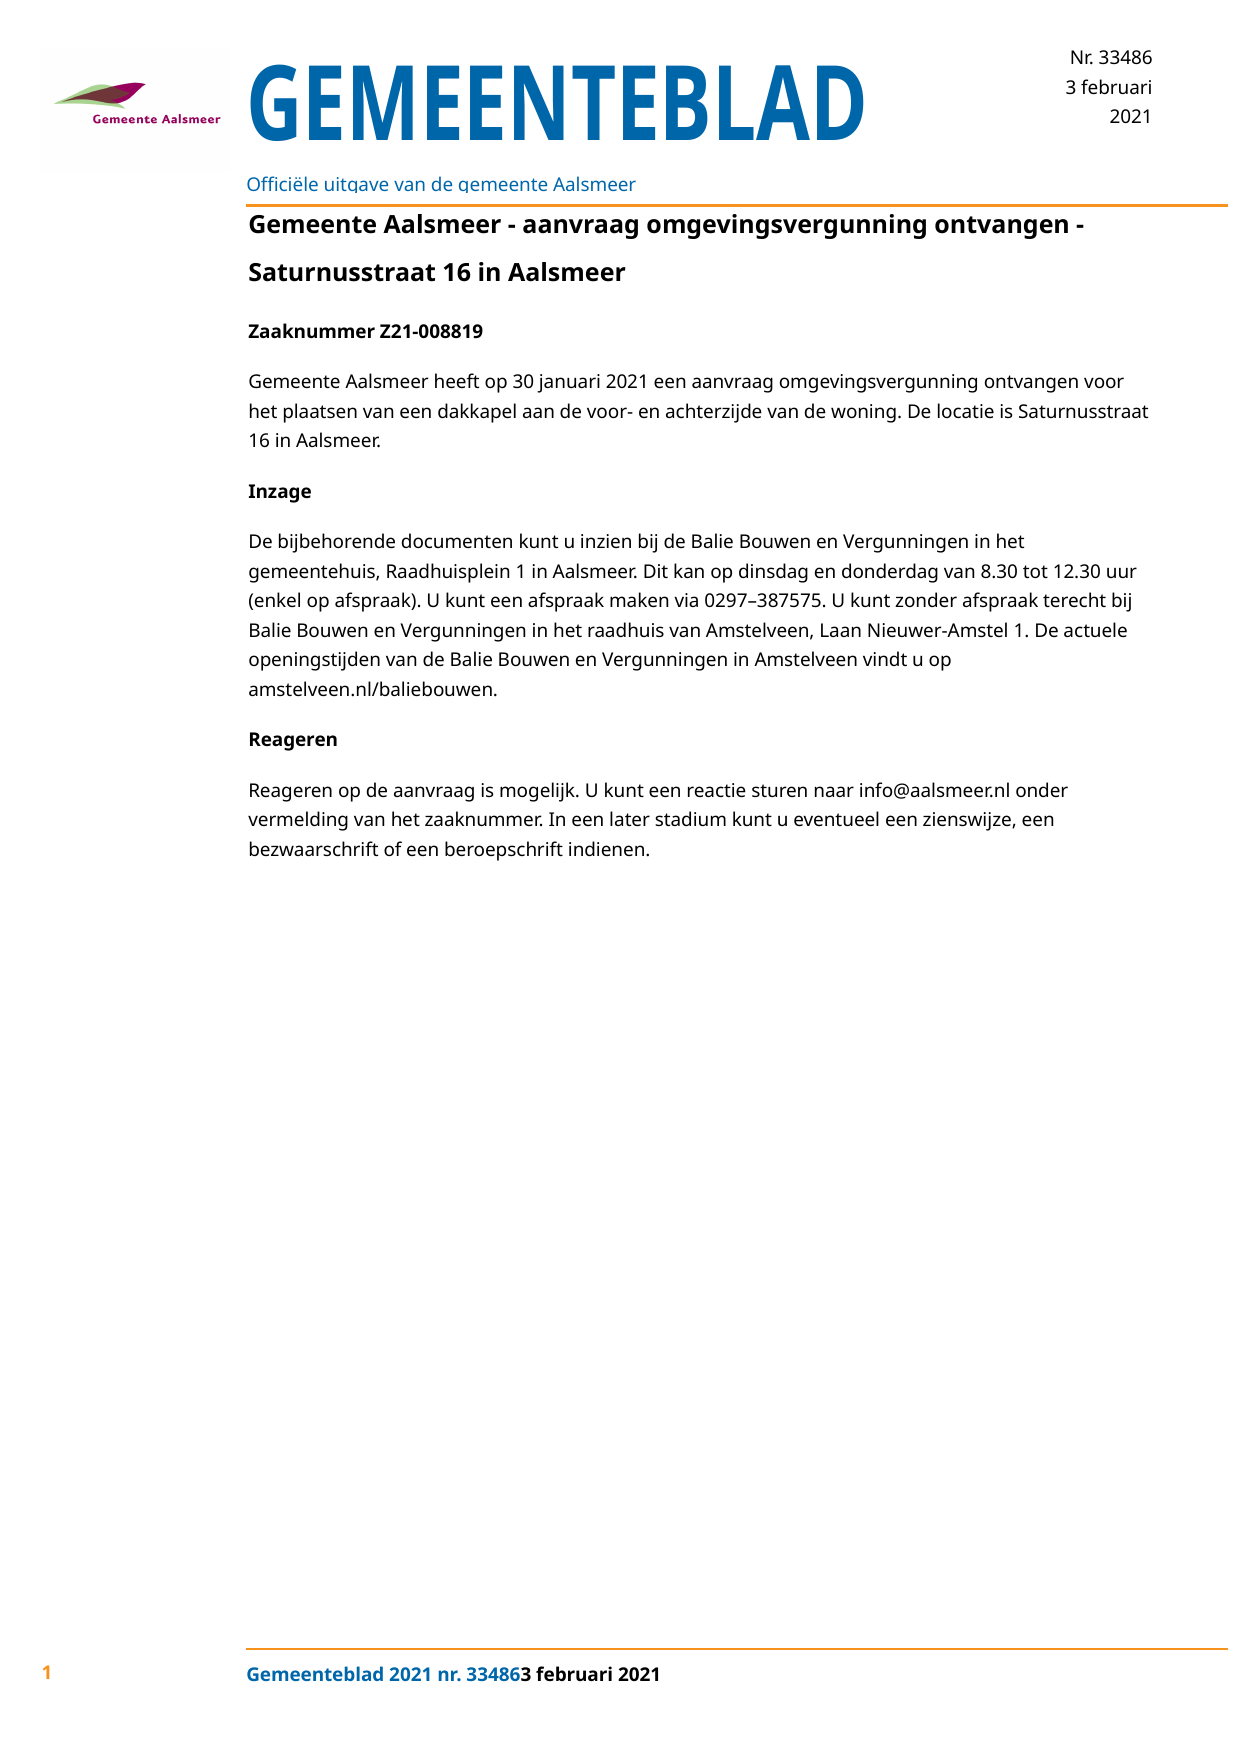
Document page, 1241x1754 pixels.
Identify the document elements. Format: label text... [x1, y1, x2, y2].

text De bijbehorende documenten kunt u inzien bij de Balie Bouwen en Vergunningen in het gemeentehuis, Raadhuisplein 1 in Aalsmeer. Dit kan op dinsdag en donderdag van 8.30 tot 12.30 uur (enkel op afspraak). U kunt een afspraak maken via 0297–387575. U kunt zonder afspraak terecht bij Balie Bouwen en Vergunningen in het raadhuis van Amstelveen, Laan Nieuwer-Amstel 1. De actuele openingstijden van de Balie Bouwen en Vergunningen in Amstelveen vindt u op amstelveen.nl/baliebouwen. [248, 528, 1152, 702]
text Gemeente Aalsmeer heeft op 30 januari 2021 een aanvraag omgevingsvergunning ontvangen voor het plaatsen van een dakkapel aan de voor- en achterzijde van de woning. De locatie is Saturnusstraat 16 in Aalsmeer. [248, 368, 1152, 453]
text Reageren op de aanvraag is mogelijk. U kunt een reactie sturen naar info@aalsmeer.nl onder vermelding van het zaaknummer. In een later stadium kunt u eventueel een zienswijze, een bezwaarschrift of een beroepschrift indienen. [248, 777, 1152, 862]
text Reageren [248, 727, 1152, 752]
text Gemeente Aalsmeer - aanvraag omgevingsvergunning ontvangen - Saturnusstraat 16 in Aalsmeer [248, 207, 1152, 288]
text Zaaknummer Z21-008819 [248, 318, 1152, 344]
text Inzage [248, 478, 1152, 504]
picture [41, 47, 231, 172]
